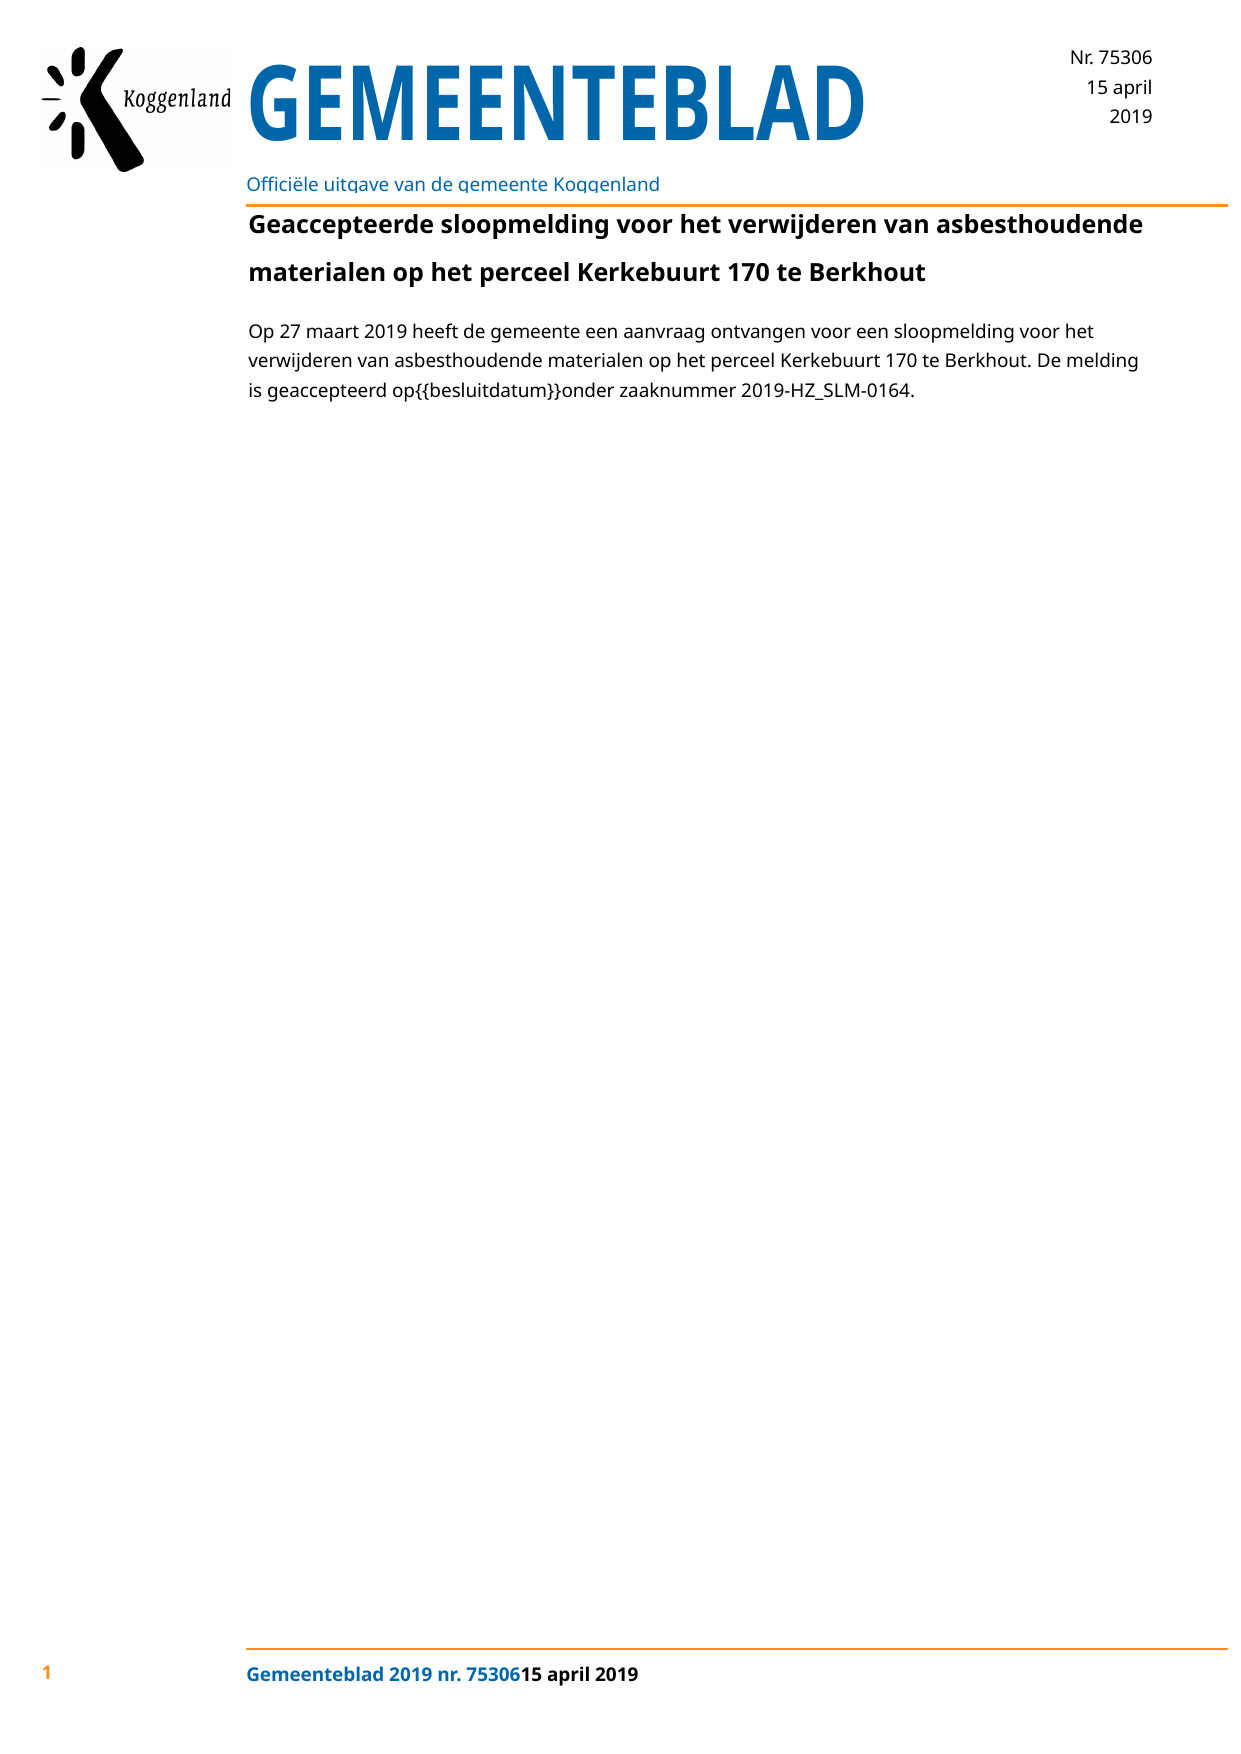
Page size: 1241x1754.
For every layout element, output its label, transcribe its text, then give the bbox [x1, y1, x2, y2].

picture [41, 47, 231, 172]
text Op 27 maart 2019 heeft de gemeente een aanvraag ontvangen voor een sloopmelding voor het verwijderen van asbesthoudende materialen op het perceel Kerkebuurt 170 te Berkhout. De melding is geaccepteerd op{{besluitdatum}}onder zaaknummer 2019-HZ_SLM-0164. [248, 318, 1152, 403]
text Geaccepteerde sloopmelding voor het verwijderen van asbesthoudende materialen op het perceel Kerkebuurt 170 te Berkhout [248, 207, 1152, 288]
